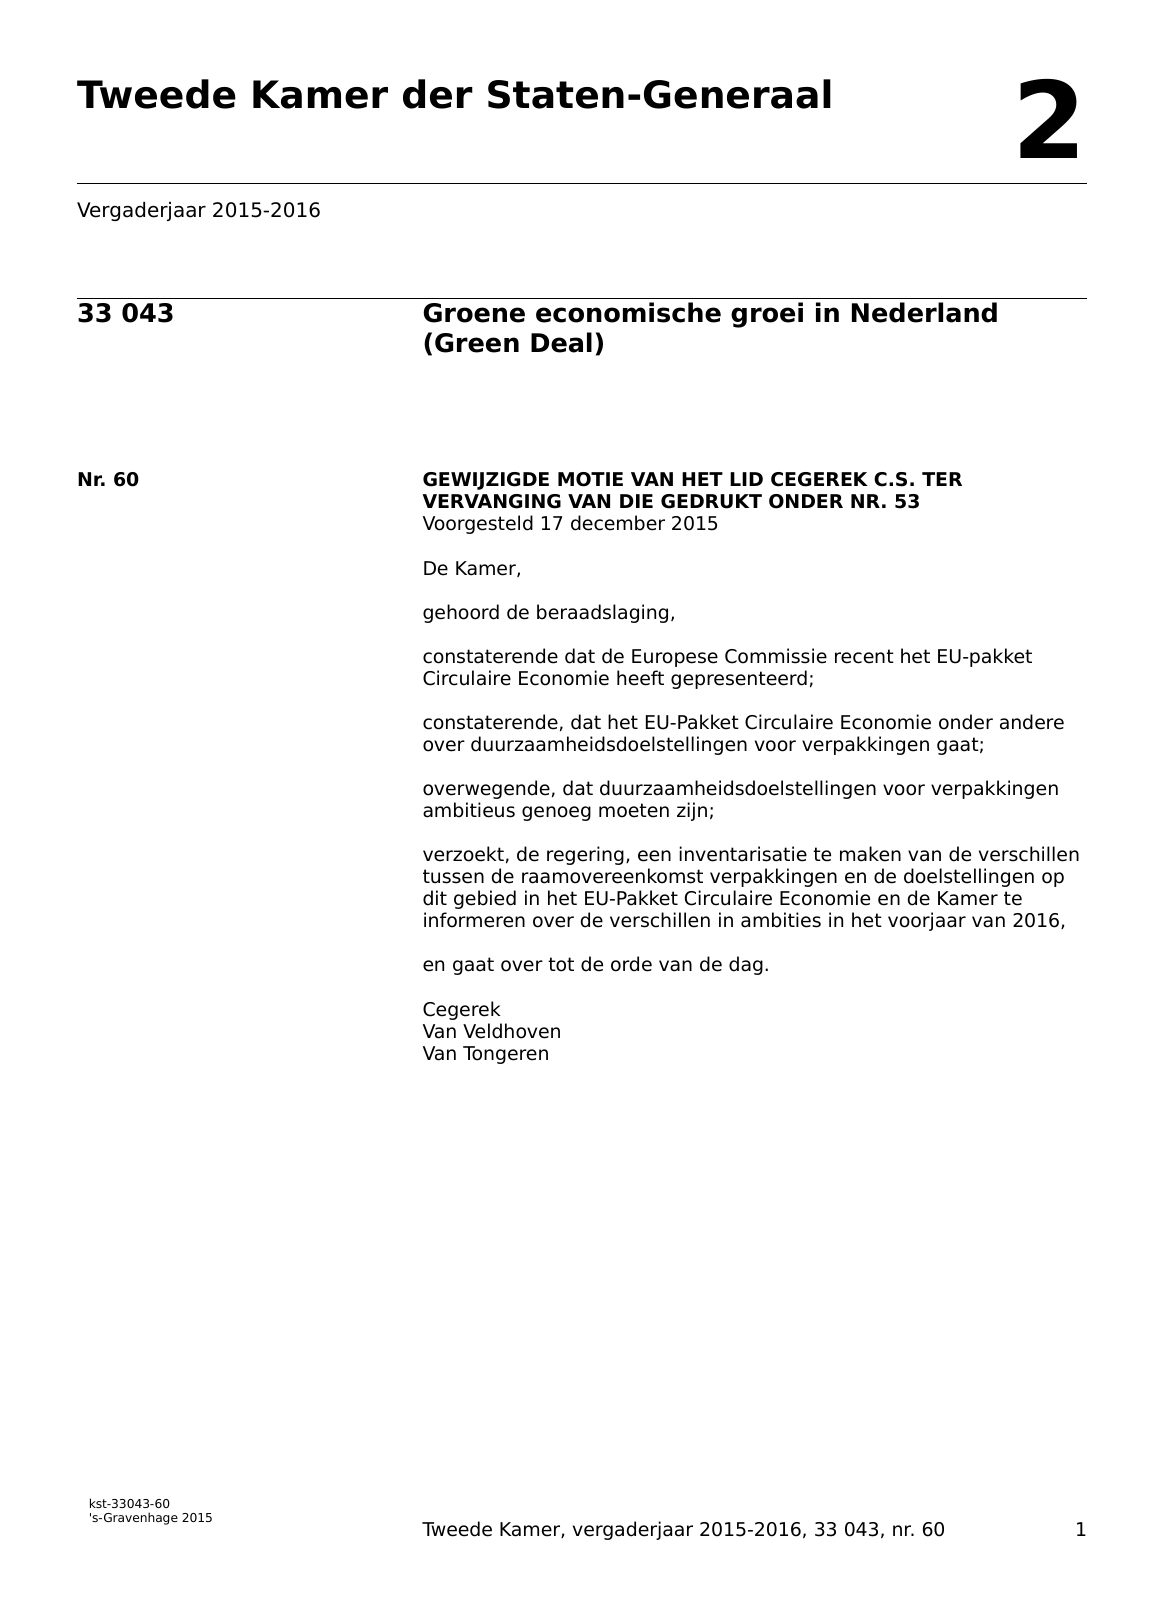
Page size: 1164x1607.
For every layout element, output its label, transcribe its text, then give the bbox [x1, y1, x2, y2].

text kst-33043-60 [88, 1497, 323, 1511]
text Cegerek [422, 998, 1087, 1021]
subtitle 33 043 Groene economische groei in Nederland (Green Deal) [77, 299, 1087, 358]
table_header Tweede Kamer der Staten-Generaal [77, 59, 886, 183]
text overwegende, dat duurzaamheidsdoelstellingen voor verpakkingen ambitieus genoeg moeten zijn; [422, 778, 1087, 822]
text verzoekt, de regering, een inventarisatie te maken van de verschillen tussen de raamovereenkomst verpakkingen en de doelstellingen op dit gebied in het EU-Pakket Circulaire Economie en de Kamer te informeren over de verschillen in ambities in het voorjaar van 2016, [422, 844, 1087, 932]
table_header 2 [886, 59, 1087, 183]
text constaterende, dat het EU-Pakket Circulaire Economie onder andere over duurzaamheidsdoelstellingen voor verpakkingen gaat; [422, 712, 1087, 756]
text constaterende dat de Europese Commissie recent het EU-pakket Circulaire Economie heeft gepresenteerd; [422, 646, 1087, 690]
table_cell Vergaderjaar 2015-2016 [77, 184, 1087, 298]
subtitle Nr. 60 GEWIJZIGDE MOTIE VAN HET LID CEGEREK C.S. TER VERVANGING VAN DIE GEDRUKT ONDER NR. 53 [77, 469, 1087, 513]
text gehoord de beraadslaging, [422, 602, 1087, 624]
text en gaat over tot de orde van de dag. [422, 954, 1087, 976]
text Voorgesteld 17 december 2015 [422, 513, 1087, 535]
text De Kamer, [422, 557, 1087, 579]
text Van Tongeren [422, 1042, 1087, 1064]
text Van Veldhoven [422, 1021, 1087, 1042]
text 's-Gravenhage 2015 [88, 1511, 323, 1525]
